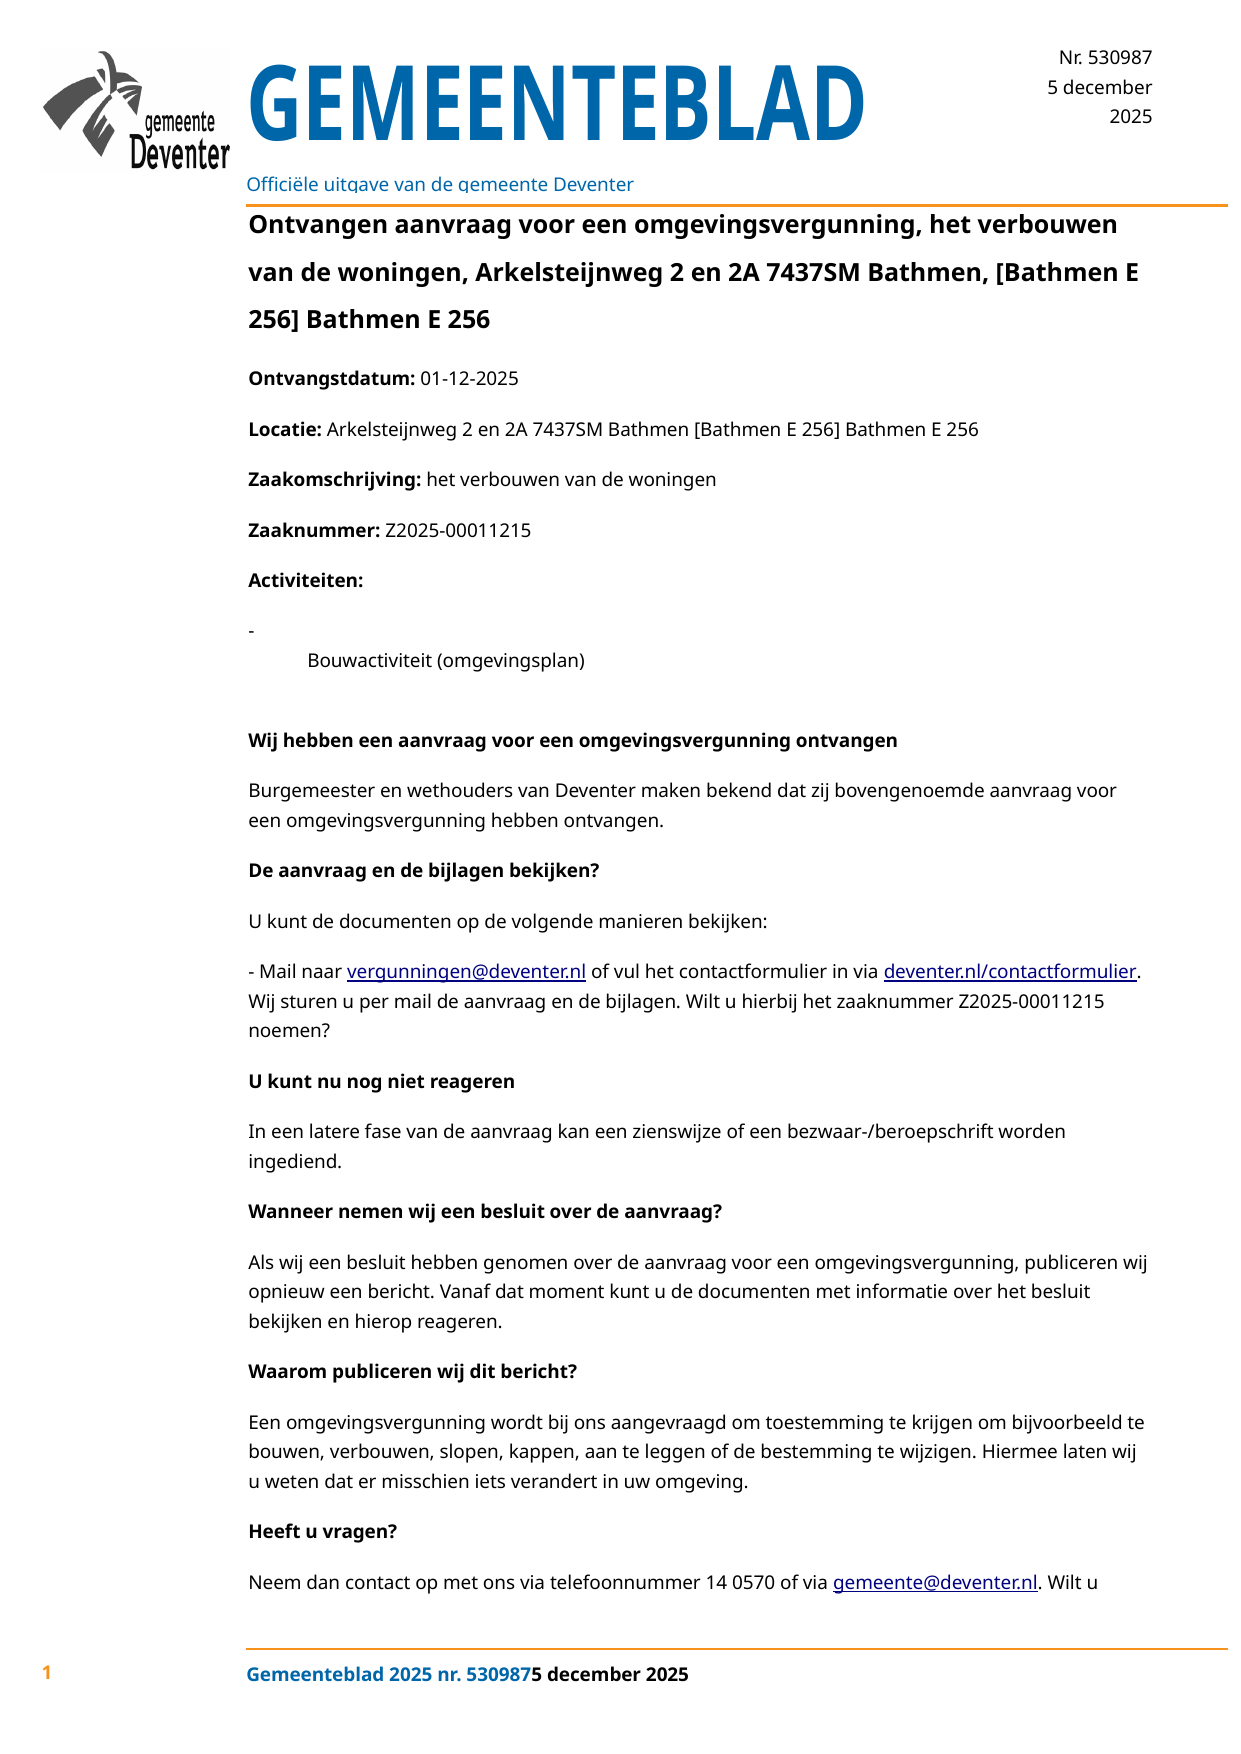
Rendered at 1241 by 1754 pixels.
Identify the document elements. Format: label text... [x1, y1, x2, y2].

text U kunt nu nog niet reageren [248, 1068, 1152, 1094]
text Neem dan contact op met ons via telefoonnummer 14 0570 of via gemeente@deventer.nl. Wilt u [248, 1569, 1152, 1594]
text Ontvangen aanvraag voor een omgevingsvergunning, het verbouwen van de woningen, Arkelsteijnweg 2 en 2A 7437SM Bathmen, [Bathmen E 256] Bathmen E 256 [248, 207, 1152, 336]
text Locatie: Arkelsteijnweg 2 en 2A 7437SM Bathmen [Bathmen E 256] Bathmen E 256 [248, 416, 1152, 442]
text Activiteiten: [248, 567, 1152, 593]
text Burgemeester en wethouders van Deventer maken bekend dat zij bovengenoemde aanvraag voor een omgevingsvergunning hebben ontvangen. [248, 778, 1152, 833]
text Als wij een besluit hebben genomen over de aanvraag voor een omgevingsvergunning, publiceren wij opnieuw een bericht. Vanaf dat moment kunt u de documenten met informatie over het besluit bekijken en hierop reageren. [248, 1249, 1152, 1334]
text Heeft u vragen? [248, 1518, 1152, 1544]
text Ontvangstdatum: 01-12-2025 [248, 366, 1152, 391]
picture [41, 47, 231, 172]
text - Mail naar vergunningen@deventer.nl of vul het contactformulier in via deventer.nl/contactformulier. Wij sturen u per mail de aanvraag en de bijlagen. Wilt u hierbij het zaaknummer Z2025-00011215 noemen? [248, 958, 1152, 1043]
text Waarom publiceren wij dit bericht? [248, 1358, 1152, 1384]
text Zaakomschrijving: het verbouwen van de woningen [248, 466, 1152, 492]
text Zaaknummer: Z2025-00011215 [248, 517, 1152, 542]
text Wanneer nemen wij een besluit over de aanvraag? [248, 1198, 1152, 1224]
text Een omgevingsvergunning wordt bij ons aangevraagd om toestemming te krijgen om bijvoorbeeld te bouwen, verbouwen, slopen, kappen, aan te leggen of de bestemming te wijzigen. Hiermee laten wij u weten dat er misschien iets verandert in uw omgeving. [248, 1409, 1152, 1494]
list Bouwactiviteit (omgevingsplan) [248, 647, 1152, 673]
text De aanvraag en de bijlagen bekijken? [248, 858, 1152, 883]
text In een latere fase van de aanvraag kan een zienswijze of een bezwaar-/beroepschrift worden ingediend. [248, 1118, 1152, 1174]
text U kunt de documenten op de volgende manieren bekijken: [248, 908, 1152, 934]
text Wij hebben een aanvraag voor een omgevingsvergunning ontvangen [248, 727, 1152, 753]
